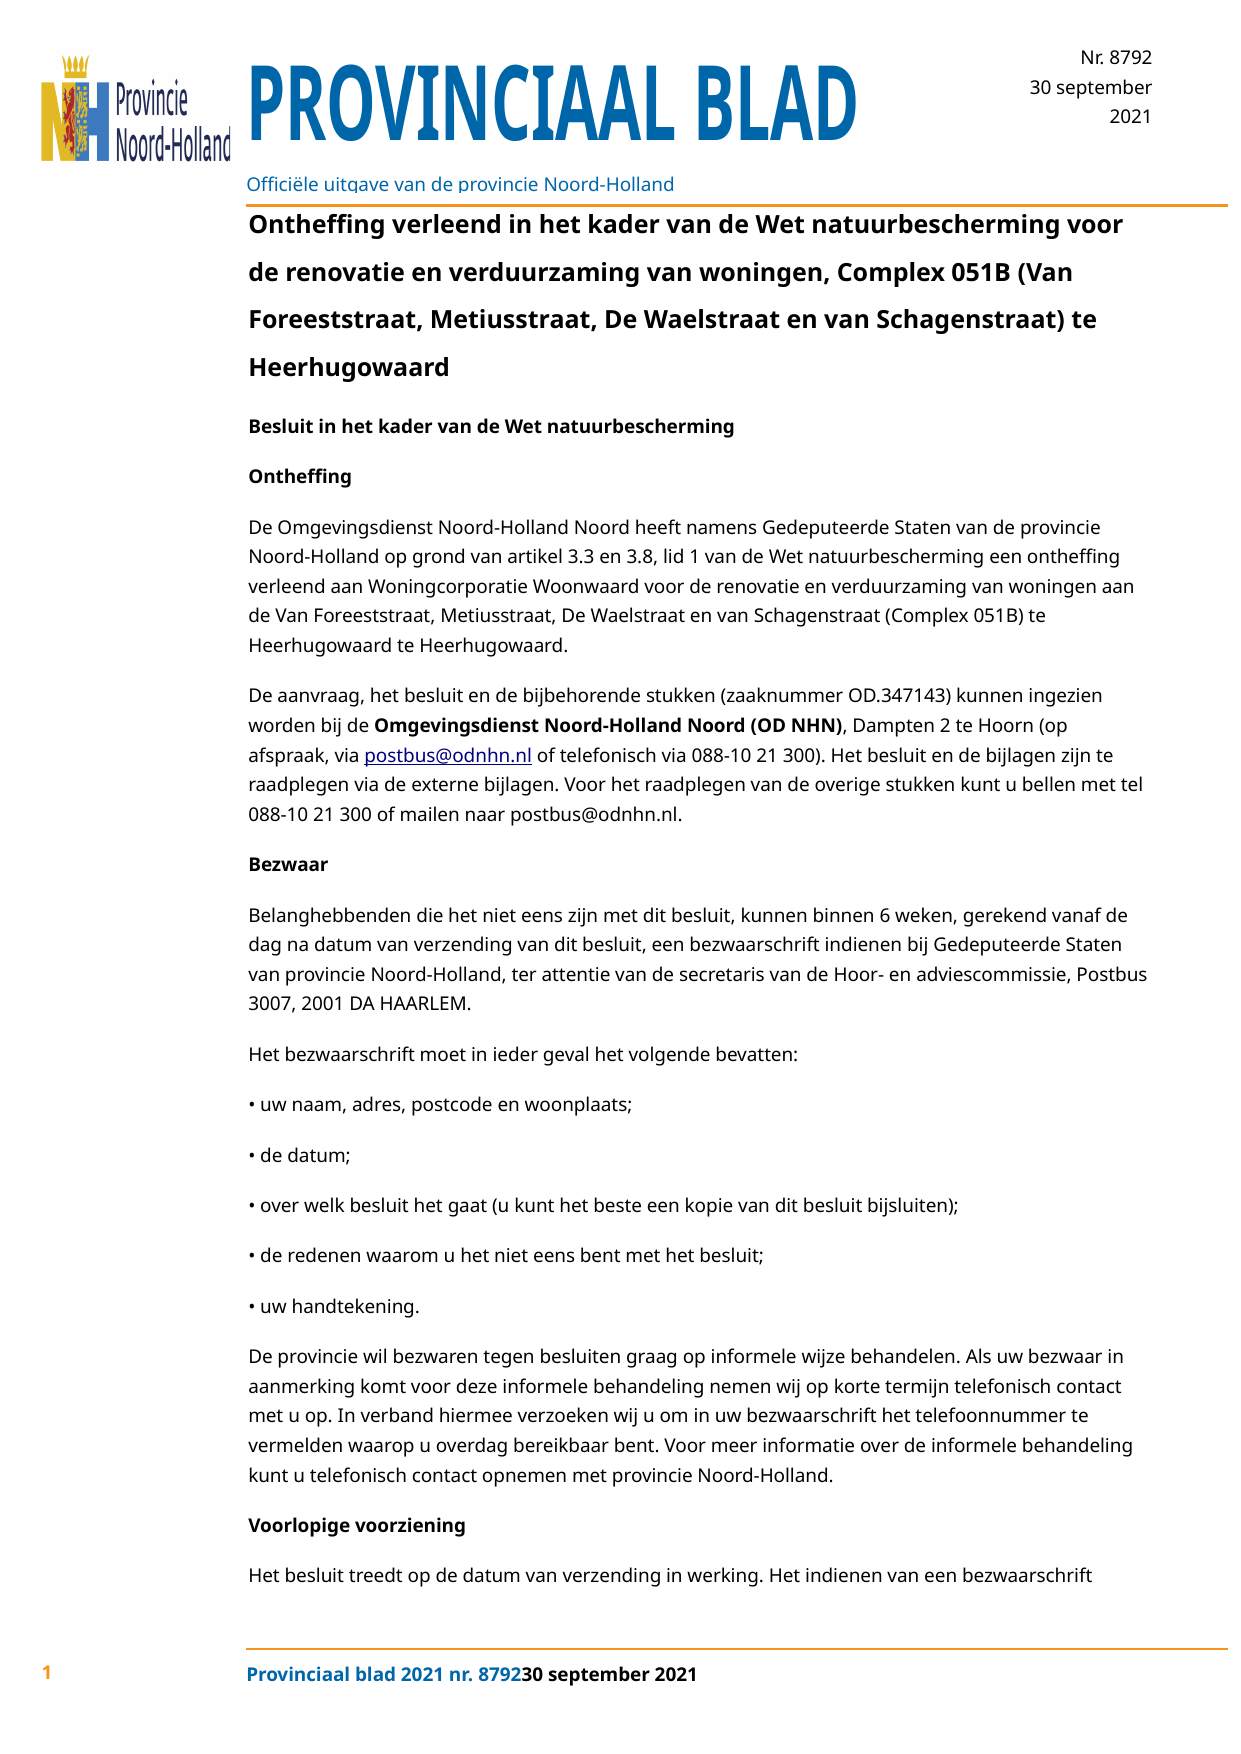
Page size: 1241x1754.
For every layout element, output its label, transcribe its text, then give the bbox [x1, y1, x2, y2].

text De provincie wil bezwaren tegen besluiten graag op informele wijze behandelen. Als uw bezwaar in aanmerking komt voor deze informele behandeling nemen wij op korte termijn telefonisch contact met u op. In verband hiermee verzoeken wij u om in uw bezwaarschrift het telefoonnummer te vermelden waarop u overdag bereikbaar bent. Voor meer informatie over de informele behandeling kunt u telefonisch contact opnemen met provincie Noord-Holland. [248, 1343, 1152, 1488]
text Het bezwaarschrift moet in ieder geval het volgende bevatten: [248, 1041, 1152, 1067]
text Belanghebbenden die het niet eens zijn met dit besluit, kunnen binnen 6 weken, gerekend vanaf de dag na datum van verzending van dit besluit, een bezwaarschrift indienen bij Gedeputeerde Staten van provincie Noord-Holland, ter attentie van de secretaris van de Hoor- en adviescommissie, Postbus 3007, 2001 DA HAARLEM. [248, 902, 1152, 1016]
text De Omgevingsdienst Noord-Holland Noord heeft namens Gedeputeerde Staten van de provincie Noord-Holland op grond van artikel 3.3 en 3.8, lid 1 van de Wet natuurbescherming een ontheffing verleend aan Woningcorporatie Woonwaard voor de renovatie en verduurzaming van woningen aan de Van Foreeststraat, Metiusstraat, De Waelstraat en van Schagenstraat (Complex 051B) te Heerhugowaard te Heerhugowaard. [248, 514, 1152, 658]
text De aanvraag, het besluit en de bijbehorende stukken (zaaknummer OD.347143) kunnen ingezien worden bij de Omgevingsdienst Noord-Holland Noord (OD NHN), Dampten 2 te Hoorn (op afspraak, via postbus@odnhn.nl of telefonisch via 088-10 21 300). Het besluit en de bijlagen zijn te raadplegen via de externe bijlagen. Voor het raadplegen van de overige stukken kunt u bellen met tel 088-10 21 300 of mailen naar postbus@odnhn.nl. [248, 683, 1152, 827]
text • de redenen waarom u het niet eens bent met het besluit; [248, 1243, 1152, 1268]
picture [41, 47, 231, 172]
text • de datum; [248, 1142, 1152, 1168]
text • over welk besluit het gaat (u kunt het beste een kopie van dit besluit bijsluiten); [248, 1192, 1152, 1218]
text • uw naam, adres, postcode en woonplaats; [248, 1091, 1152, 1117]
text Ontheffing verleend in het kader van de Wet natuurbescherming voor de renovatie en verduurzaming van woningen, Complex 051B (Van Foreeststraat, Metiusstraat, De Waelstraat en van Schagenstraat) te Heerhugowaard [248, 207, 1152, 384]
text • uw handtekening. [248, 1293, 1152, 1319]
text Voorlopige voorziening [248, 1512, 1152, 1538]
text Besluit in het kader van de Wet natuurbescherming [248, 413, 1152, 439]
text Het besluit treedt op de datum van verzending in werking. Het indienen van een bezwaarschrift [248, 1563, 1152, 1588]
text Ontheffing [248, 463, 1152, 489]
text Bezwaar [248, 851, 1152, 877]
